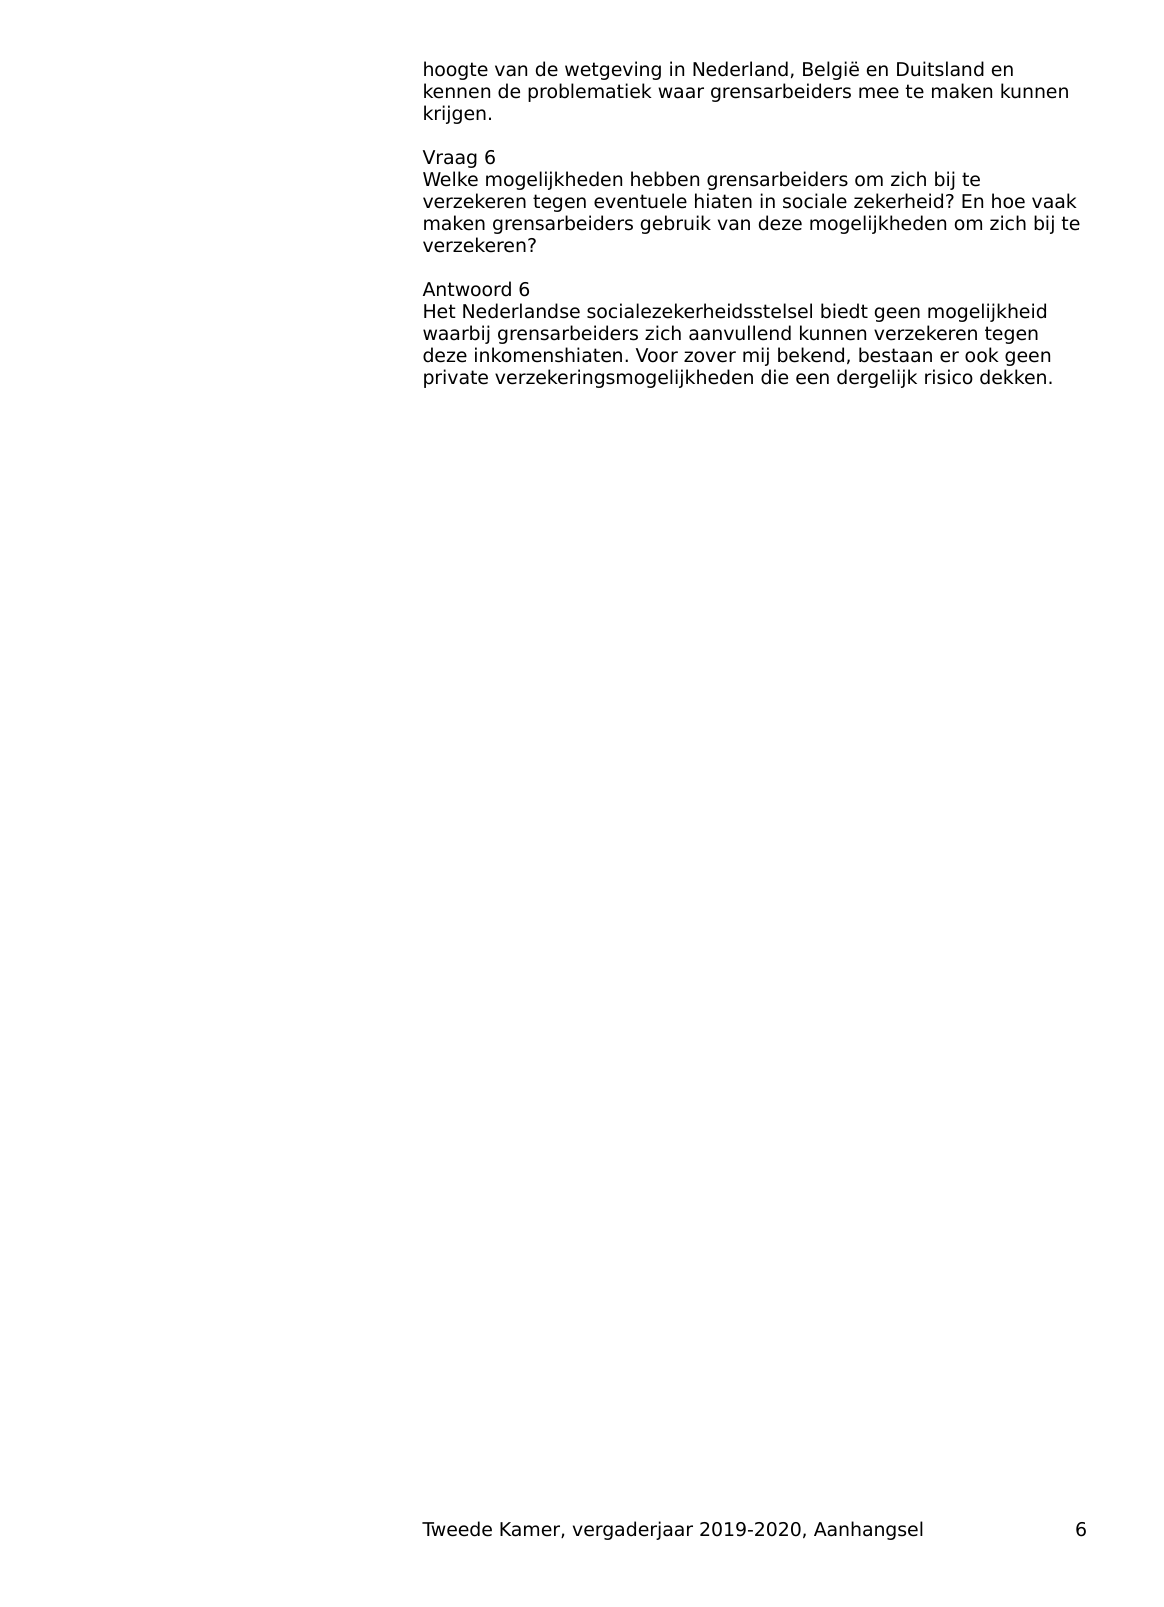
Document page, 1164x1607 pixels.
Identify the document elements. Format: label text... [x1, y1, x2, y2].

text Welke mogelijkheden hebben grensarbeiders om zich bij te verzekeren tegen eventuele hiaten in sociale zekerheid? En hoe vaak maken grensarbeiders gebruik van deze mogelijkheden om zich bij te verzekeren? [422, 169, 1087, 257]
text hoogte van de wetgeving in Nederland, België en Duitsland en kennen de problematiek waar grensarbeiders mee te maken kunnen krijgen. [422, 59, 1087, 125]
text Antwoord 6 [422, 279, 1087, 301]
text Het Nederlandse socialezekerheidsstelsel biedt geen mogelijkheid waarbij grensarbeiders zich aanvullend kunnen verzekeren tegen deze inkomenshiaten. Voor zover mij bekend, bestaan er ook geen private verzekeringsmogelijkheden die een dergelijk risico dekken. [422, 301, 1087, 389]
text Vraag 6 [422, 147, 1087, 169]
